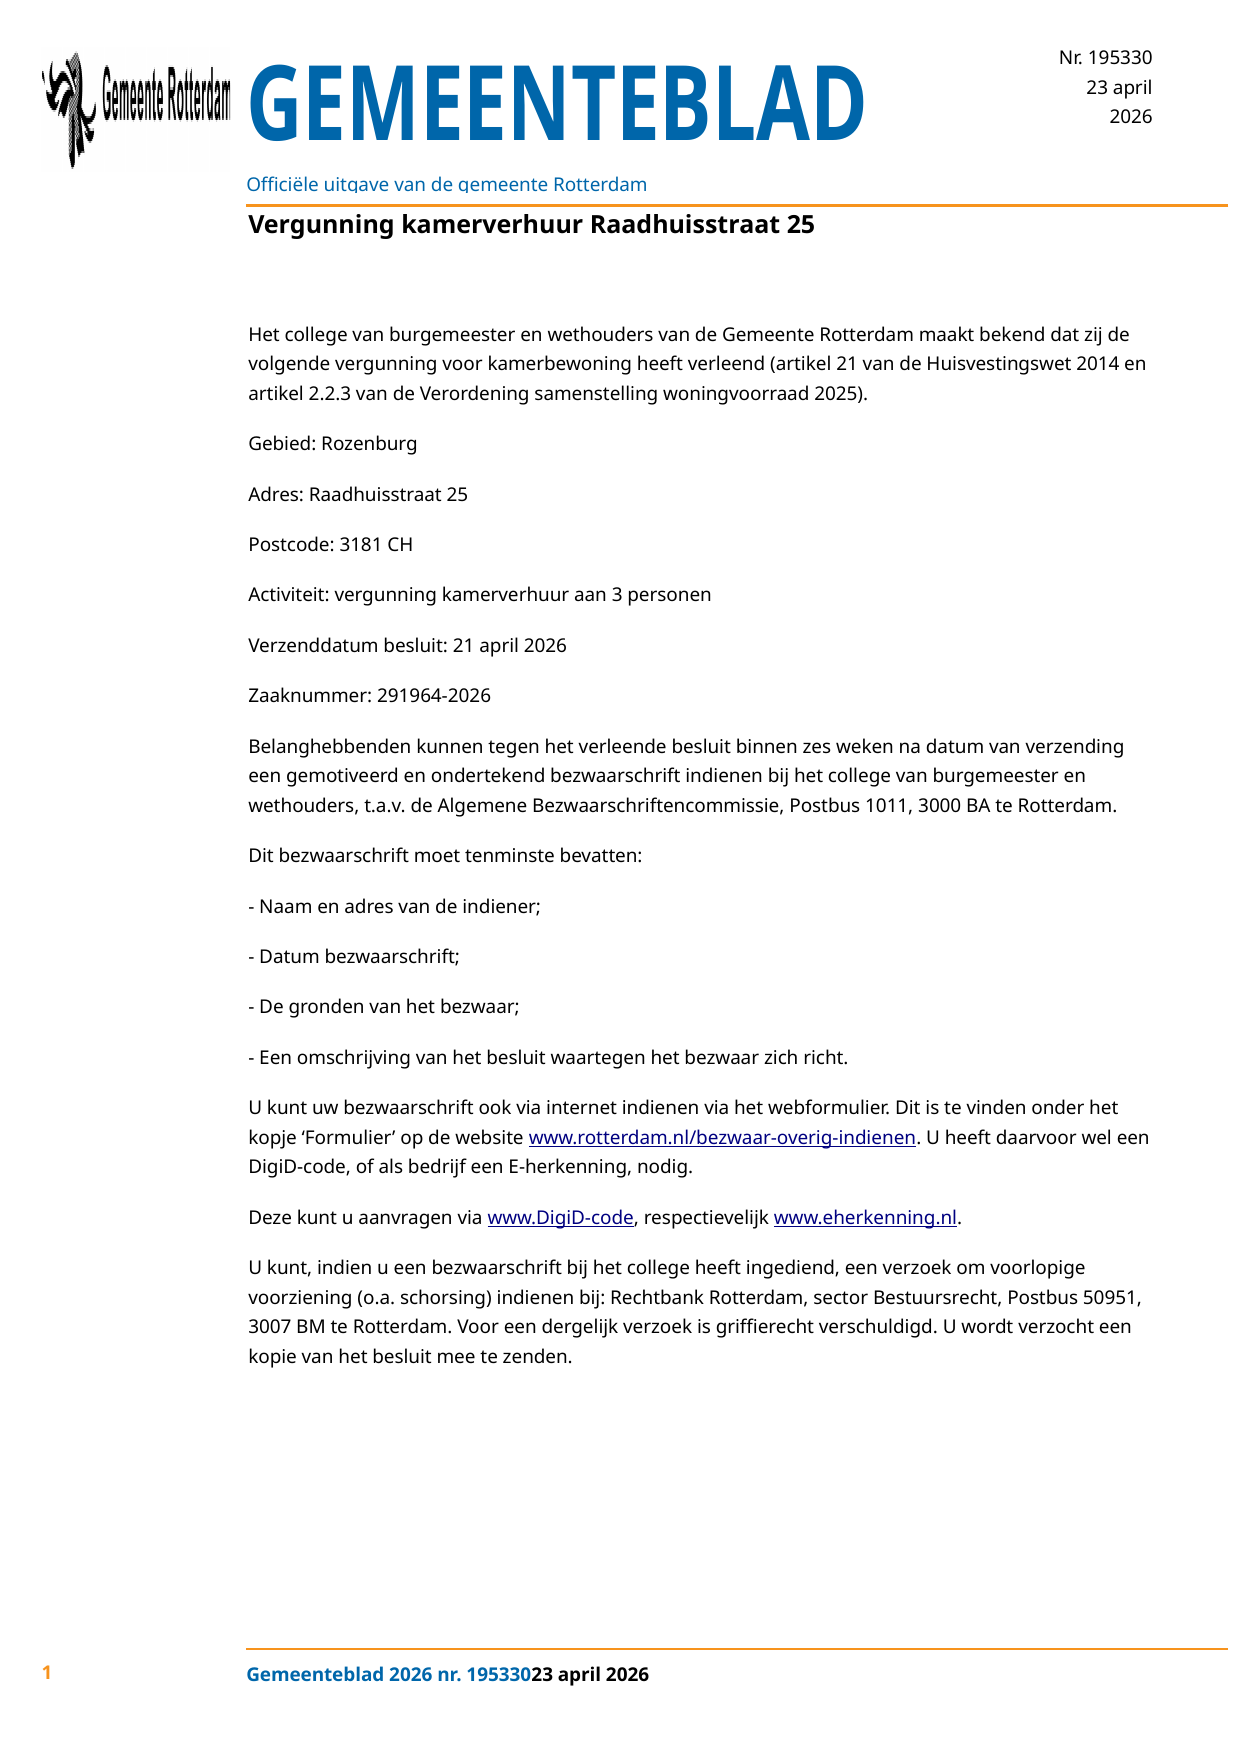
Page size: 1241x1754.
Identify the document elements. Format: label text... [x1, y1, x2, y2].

text - De gronden van het bezwaar; [248, 994, 1152, 1019]
text Activiteit: vergunning kamerverhuur aan 3 personen [248, 582, 1152, 607]
text Verzenddatum besluit: 21 april 2026 [248, 632, 1152, 658]
text Zaaknummer: 291964-2026 [248, 682, 1152, 708]
picture [41, 47, 231, 172]
text Adres: Raadhuisstraat 25 [248, 481, 1152, 506]
text Vergunning kamerverhuur Raadhuisstraat 25 [248, 207, 1152, 241]
text - Naam en adres van de indiener; [248, 893, 1152, 918]
text U kunt, indien u een bezwaarschrift bij het college heeft ingediend, een verzoek om voorlopige voorziening (o.a. schorsing) indienen bij: Rechtbank Rotterdam, sector Bestuursrecht, Postbus 50951, 3007 BM te Rotterdam. Voor een dergelijk verzoek is griffierecht verschuldigd. U wordt verzocht een kopie van het besluit mee te zenden. [248, 1254, 1152, 1369]
text Postcode: 3181 CH [248, 531, 1152, 557]
text - Een omschrijving van het besluit waartegen het bezwaar zich richt. [248, 1044, 1152, 1070]
text Gebied: Rozenburg [248, 430, 1152, 456]
text Belanghebbenden kunnen tegen het verleende besluit binnen zes weken na datum van verzending een gemotiveerd en ondertekend bezwaarschrift indienen bij het college van burgemeester en wethouders, t.a.v. de Algemene Bezwaarschriftencommissie, Postbus 1011, 3000 BA te Rotterdam. [248, 733, 1152, 818]
text Deze kunt u aanvragen via www.DigiD-code, respectievelijk www.eherkenning.nl. [248, 1204, 1152, 1230]
text - Datum bezwaarschrift; [248, 943, 1152, 969]
text Dit bezwaarschrift moet tenminste bevatten: [248, 842, 1152, 868]
text Het college van burgemeester en wethouders van de Gemeente Rotterdam maakt bekend dat zij de volgende vergunning voor kamerbewoning heeft verleend (artikel 21 van de Huisvestingswet 2014 en artikel 2.2.3 van de Verordening samenstelling woningvoorraad 2025). [248, 321, 1152, 406]
text U kunt uw bezwaarschrift ook via internet indienen via het webformulier. Dit is te vinden onder het kopje ‘Formulier’ op de website www.rotterdam.nl/bezwaar-overig-indienen. U heeft daarvoor wel een DigiD-code, of als bedrijf een E-herkenning, nodig. [248, 1094, 1152, 1179]
